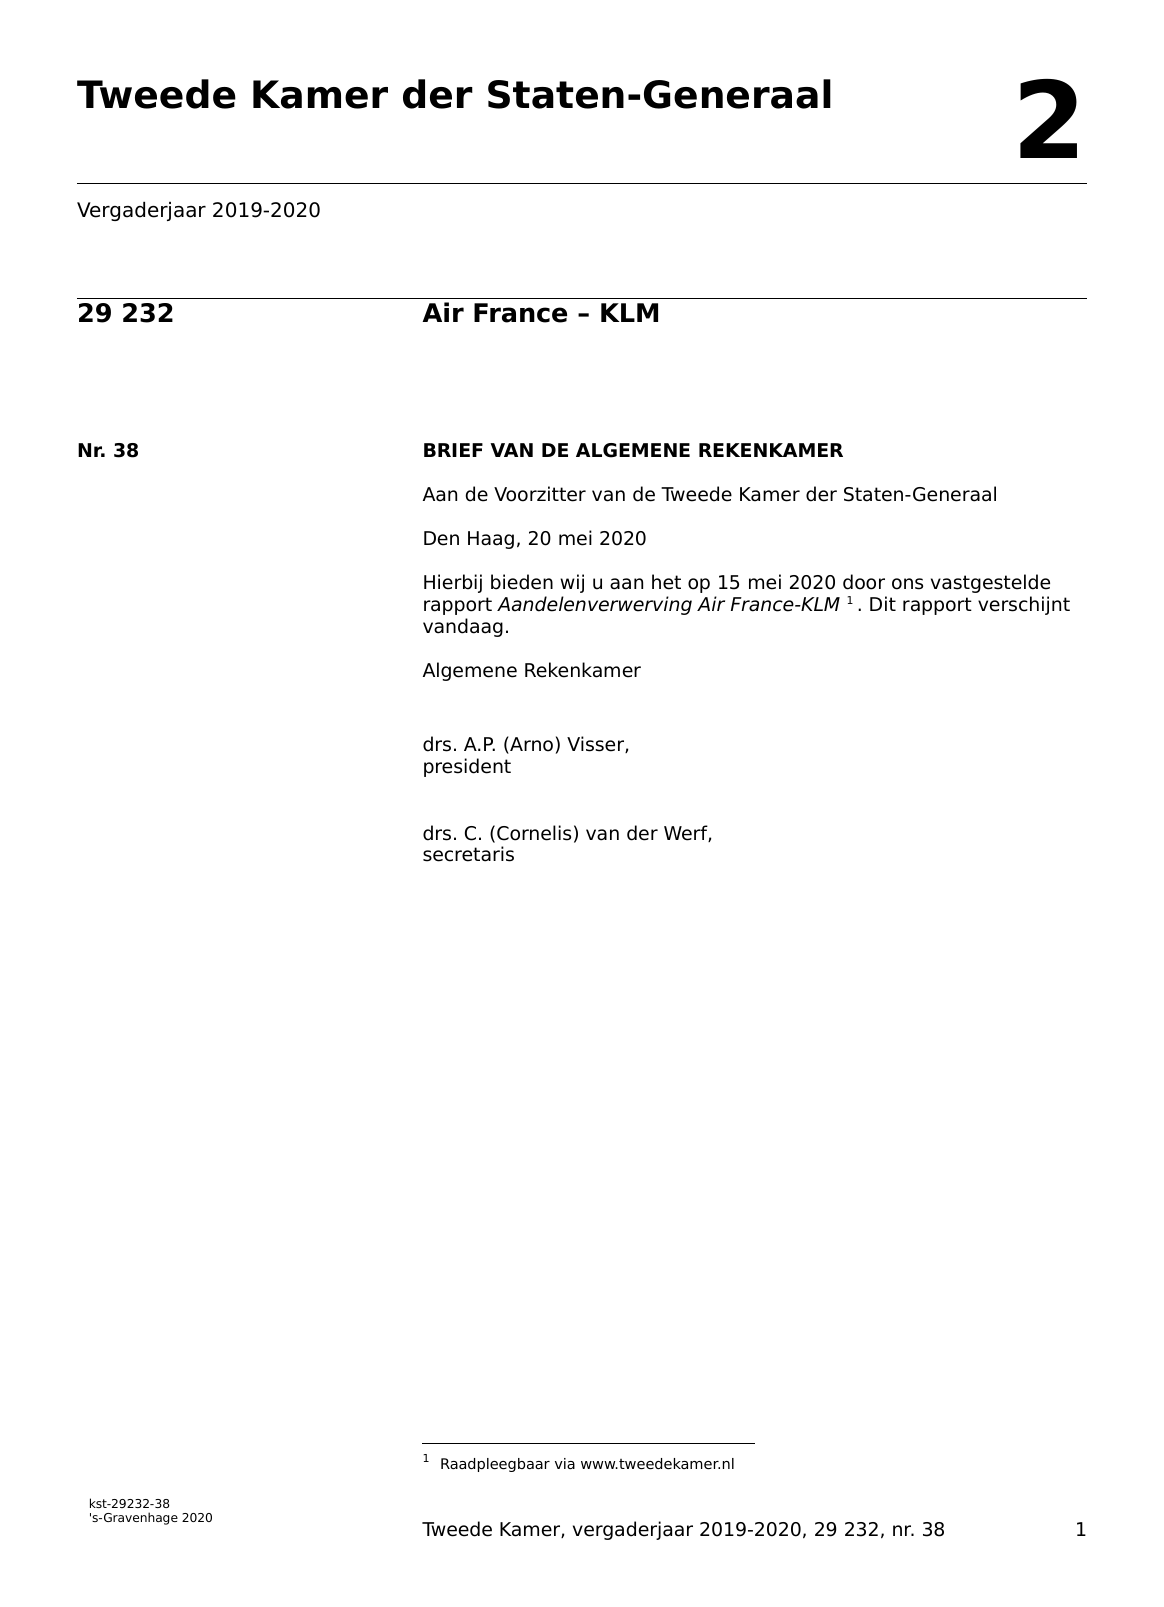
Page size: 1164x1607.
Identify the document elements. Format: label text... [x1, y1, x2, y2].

text drs. A.P. (Arno) Visser, president [422, 712, 1087, 778]
table_header Tweede Kamer der Staten-Generaal [77, 59, 886, 183]
text Den Haag, 20 mei 2020 [422, 528, 1087, 550]
text drs. C. (Cornelis) van der Werf, secretaris [422, 800, 1087, 866]
text Algemene Rekenkamer [422, 660, 1087, 682]
table_cell Vergaderjaar 2019-2020 [77, 184, 1087, 298]
text Raadpleegbaar via www.tweedekamer.nl [422, 1452, 1087, 1474]
text Hierbij bieden wij u aan het op 15 mei 2020 door ons vastgestelde rapport Aandelenverwerving Air France-KLM . Dit rapport verschijnt vandaag. [422, 572, 1087, 638]
subtitle Nr. 38 BRIEF VAN DE ALGEMENE REKENKAMER [77, 440, 1087, 462]
text 's-Gravenhage 2020 [88, 1511, 323, 1525]
subtitle 29 232 Air France – KLM [77, 299, 1087, 329]
table_header 2 [886, 59, 1087, 183]
text kst-29232-38 [88, 1497, 323, 1511]
text Aan de Voorzitter van de Tweede Kamer der Staten-Generaal [422, 484, 1087, 506]
